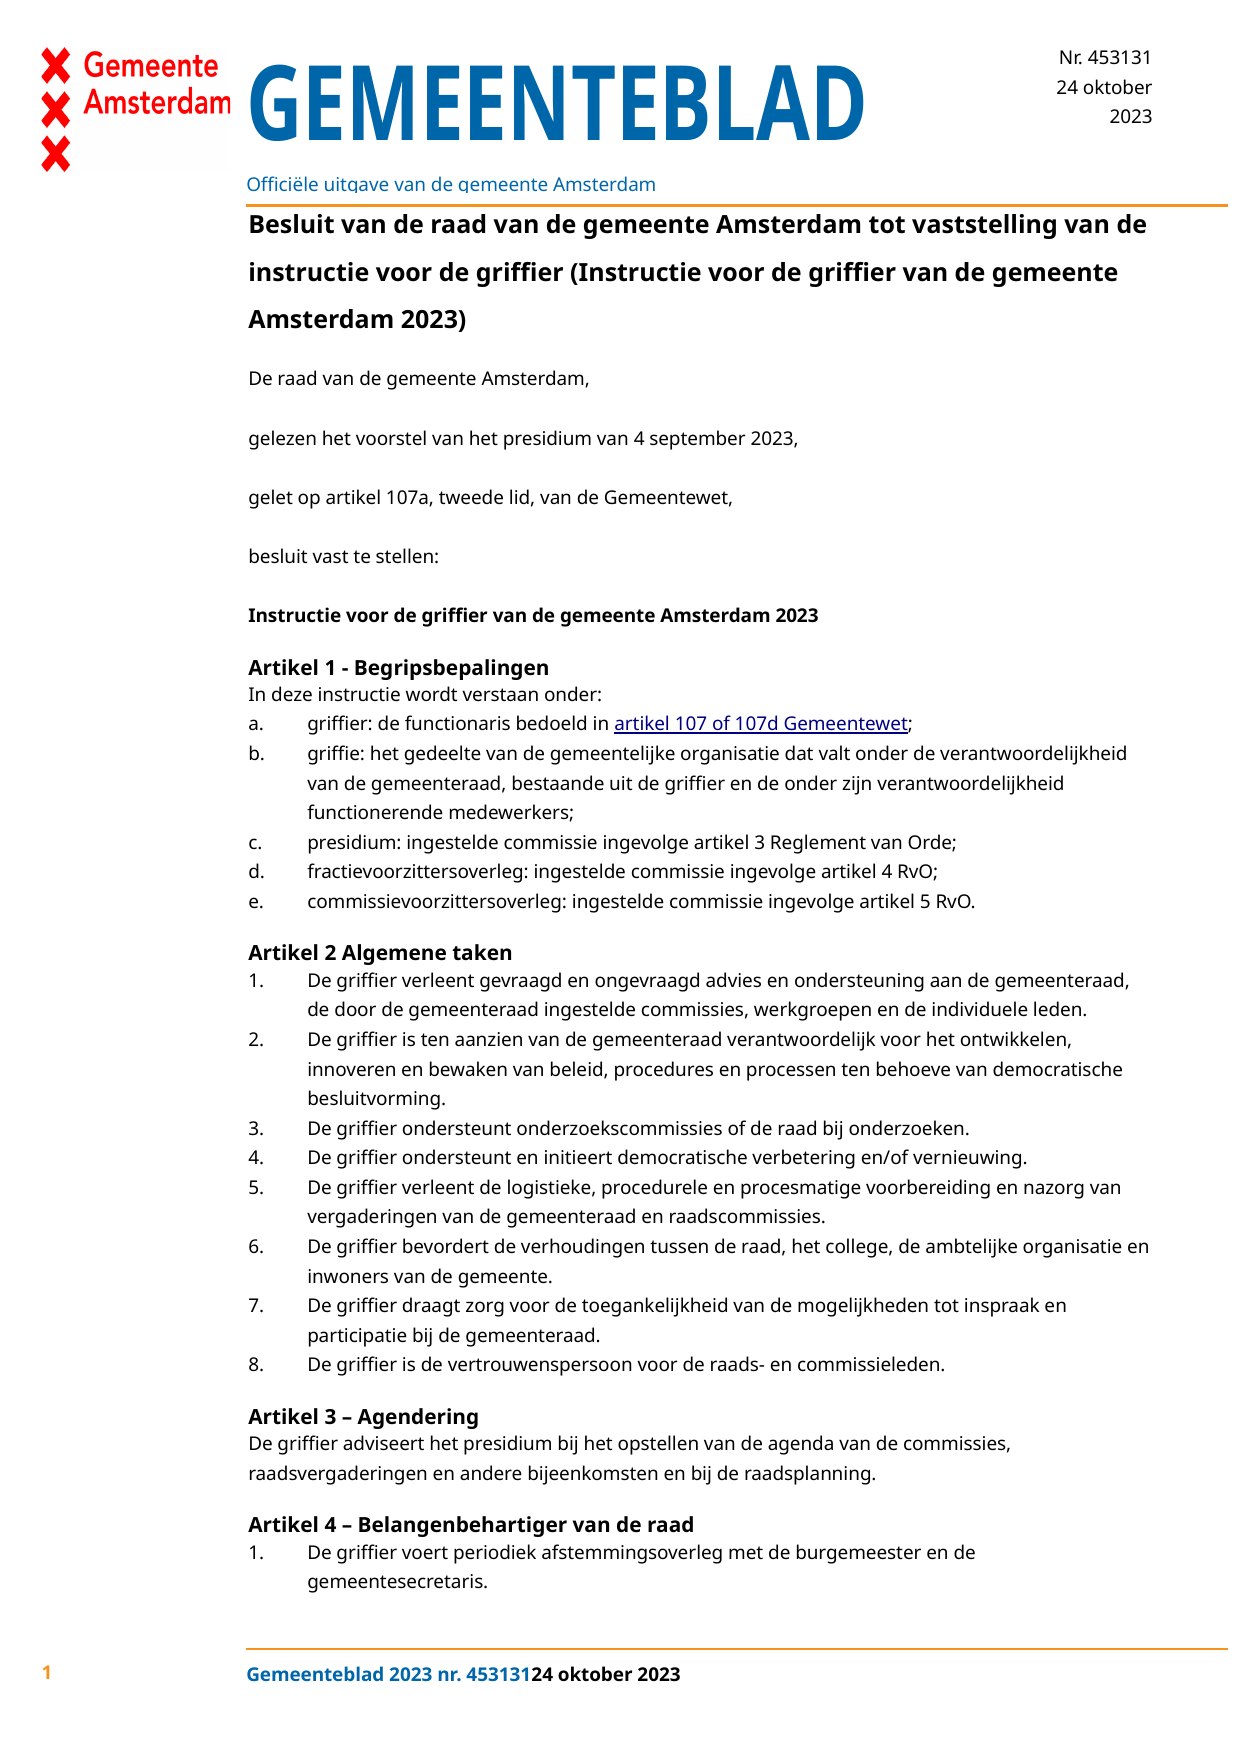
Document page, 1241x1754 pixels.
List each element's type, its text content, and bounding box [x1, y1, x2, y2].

text gelet op artikel 107a, tweede lid, van de Gemeentewet, [248, 484, 1152, 509]
list De griffier voert periodiek afstemmingsoverleg met de burgemeester en de gemeentesecretaris. [248, 1539, 1152, 1594]
list De griffier verleent gevraagd en ongevraagd advies en ondersteuning aan de gemeenteraad, de door de gemeenteraad ingestelde commissies, werkgroepen en de individuele leden. [248, 967, 1152, 1022]
text gelezen het voorstel van het presidium van 4 september 2023, [248, 425, 1152, 450]
text Artikel 2 Algemene taken [248, 938, 1152, 967]
list commissievoorzittersoverleg: ingestelde commissie ingevolge artikel 5 RvO. [248, 888, 1152, 914]
list De griffier draagt zorg voor de toegankelijkheid van de mogelijkheden tot inspraak en participatie bij de gemeenteraad. [248, 1292, 1152, 1348]
list De griffier verleent de logistieke, procedurele en procesmatige voorbereiding en nazorg van vergaderingen van de gemeenteraad en raadscommissies. [248, 1174, 1152, 1229]
list De griffier is ten aanzien van de gemeenteraad verantwoordelijk voor het ontwikkelen, innoveren en bewaken van beleid, procedures en processen ten behoeve van democratische besluitvorming. [248, 1026, 1152, 1111]
list presidium: ingestelde commissie ingevolge artikel 3 Reglement van Orde; [248, 829, 1152, 855]
list griffie: het gedeelte van de gemeentelijke organisatie dat valt onder de verantwoordelijkheid van de gemeenteraad, bestaande uit de griffier en de onder zijn verantwoordelijkheid functionerende medewerkers; [248, 740, 1152, 825]
picture [41, 47, 231, 172]
list griffier: de functionaris bedoeld in artikel 107 of 107d Gemeentewet; [248, 711, 1152, 736]
text De griffier adviseert het presidium bij het opstellen van de agenda van de commissies, raadsvergaderingen en andere bijeenkomsten en bij de raadsplanning. [248, 1430, 1152, 1486]
list De griffier ondersteunt onderzoekscommissies of de raad bij onderzoeken. [248, 1115, 1152, 1141]
text Instructie voor de griffier van de gemeente Amsterdam 2023 [248, 602, 1152, 628]
text Artikel 1 - Begripsbepalingen [248, 653, 1152, 681]
list fractievoorzittersoverleg: ingestelde commissie ingevolge artikel 4 RvO; [248, 858, 1152, 884]
text Artikel 4 – Belangenbehartiger van de raad [248, 1510, 1152, 1539]
text Besluit van de raad van de gemeente Amsterdam tot vaststelling van de instructie voor de griffier (Instructie voor de griffier van de gemeente Amsterdam 2023) [248, 207, 1152, 336]
list De griffier bevordert de verhoudingen tussen de raad, het college, de ambtelijke organisatie en inwoners van de gemeente. [248, 1233, 1152, 1288]
text besluit vast te stellen: [248, 543, 1152, 569]
list De griffier is de vertrouwenspersoon voor de raads- en commissieleden. [248, 1352, 1152, 1377]
text De raad van de gemeente Amsterdam, [248, 366, 1152, 391]
text Artikel 3 – Agendering [248, 1402, 1152, 1430]
text In deze instructie wordt verstaan onder: [248, 681, 1152, 707]
list De griffier ondersteunt en initieert democratische verbetering en/of vernieuwing. [248, 1144, 1152, 1170]
